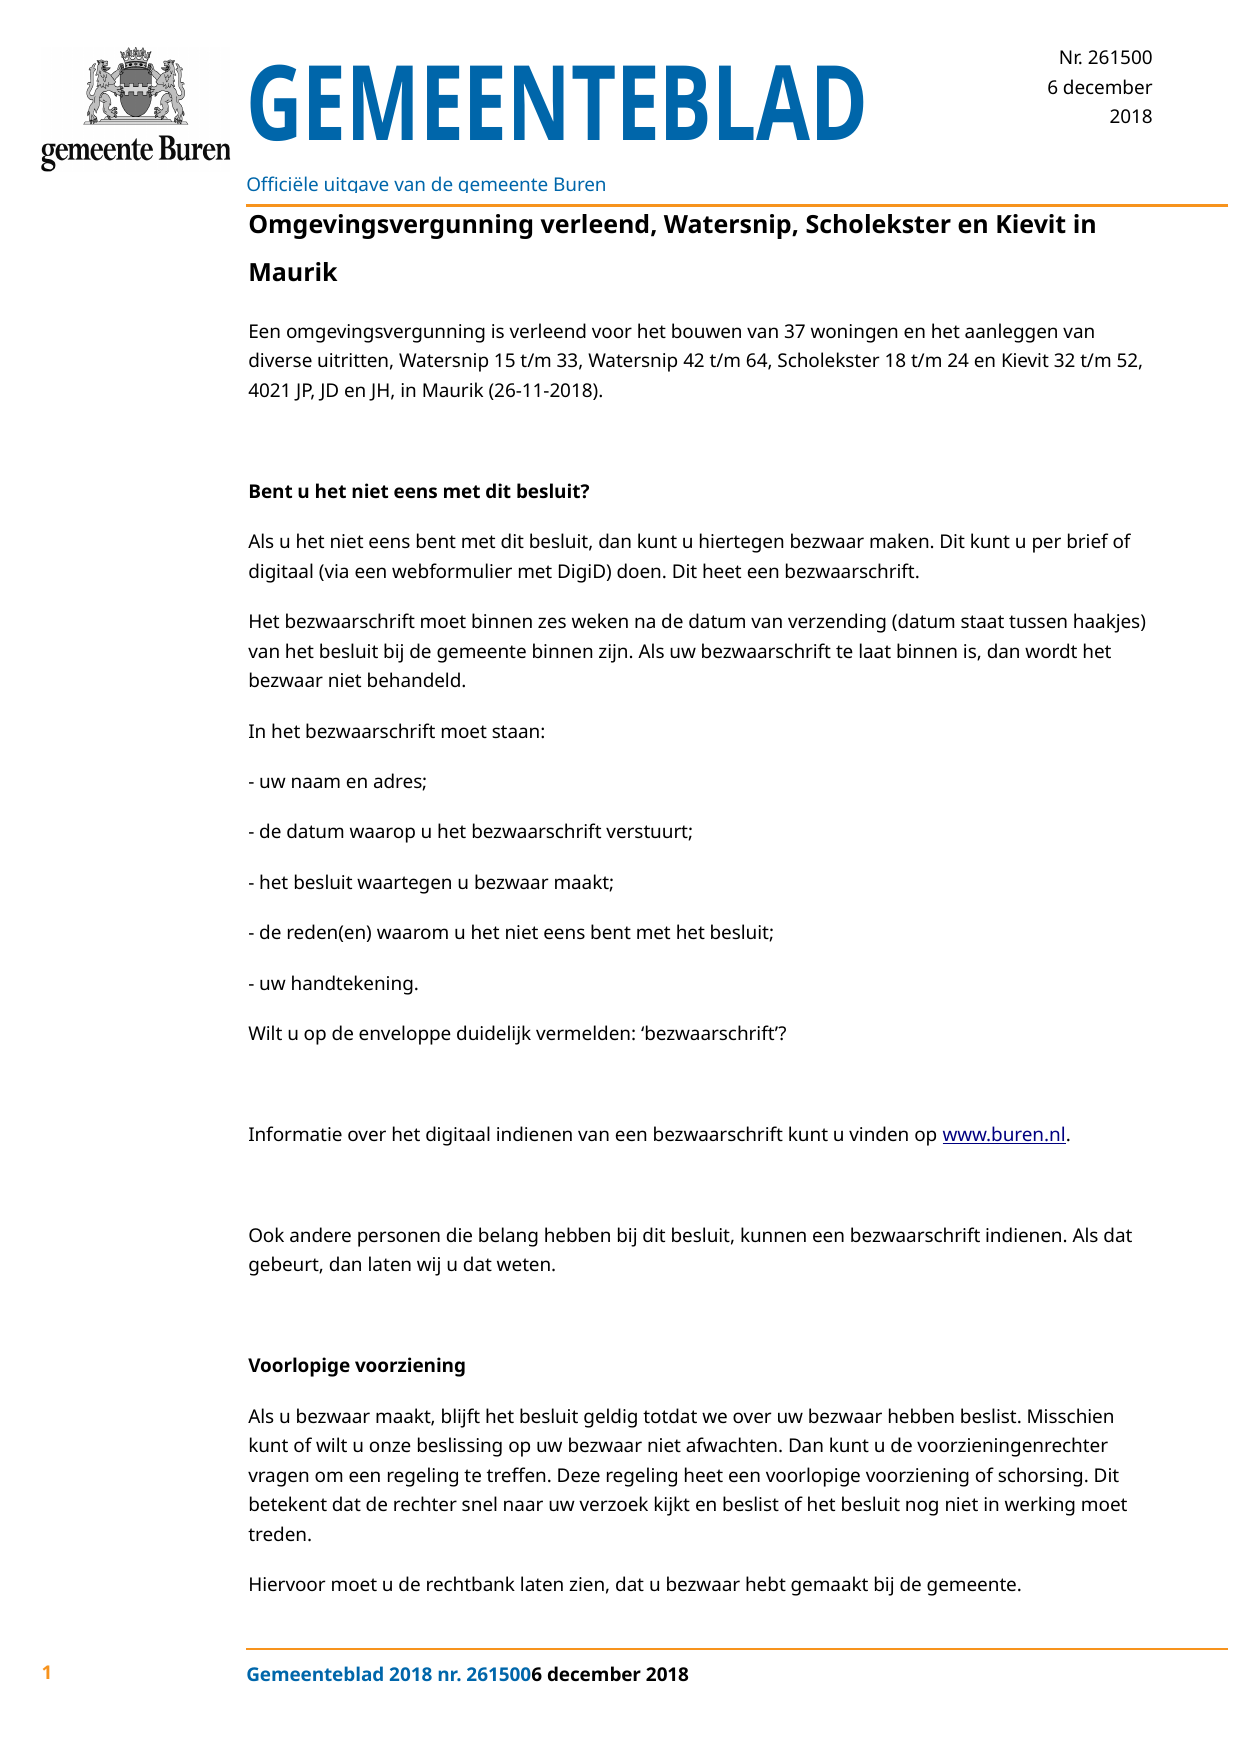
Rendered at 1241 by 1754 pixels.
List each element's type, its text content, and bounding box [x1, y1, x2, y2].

text - uw naam en adres; [248, 768, 1152, 794]
text - het besluit waartegen u bezwaar maakt; [248, 869, 1152, 895]
text Informatie over het digitaal indienen van een bezwaarschrift kunt u vinden op www.buren.nl. [248, 1121, 1152, 1147]
text Het bezwaarschrift moet binnen zes weken na de datum van verzending (datum staat tussen haakjes) van het besluit bij de gemeente binnen zijn. Als uw bezwaarschrift te laat binnen is, dan wordt het bezwaar niet behandeld. [248, 608, 1152, 693]
text Als u bezwaar maakt, blijft het besluit geldig totdat we over uw bezwaar hebben beslist. Misschien kunt of wilt u onze beslissing op uw bezwaar niet afwachten. Dan kunt u de voorzieningenrechter vragen om een regeling te treffen. Deze regeling heet een voorlopige voorziening of schorsing. Dit betekent dat de rechter snel naar uw verzoek kijkt en beslist of het besluit nog niet in werking moet treden. [248, 1403, 1152, 1547]
text Als u het niet eens bent met dit besluit, dan kunt u hiertegen bezwaar maken. Dit kunt u per brief of digitaal (via een webformulier met DigiD) doen. Dit heet een bezwaarschrift. [248, 528, 1152, 584]
text Ook andere personen die belang hebben bij dit besluit, kunnen een bezwaarschrift indienen. Als dat gebeurt, dan laten wij u dat weten. [248, 1222, 1152, 1277]
text Voorlopige voorziening [248, 1352, 1152, 1378]
text In het bezwaarschrift moet staan: [248, 718, 1152, 744]
text - de reden(en) waarom u het niet eens bent met het besluit; [248, 919, 1152, 945]
text - uw handtekening. [248, 970, 1152, 996]
text Een omgevingsvergunning is verleend voor het bouwen van 37 woningen en het aanleggen van diverse uitritten, Watersnip 15 t/m 33, Watersnip 42 t/m 64, Scholekster 18 t/m 24 en Kievit 32 t/m 52, 4021 JP, JD en JH, in Maurik (26-11-2018). [248, 318, 1152, 403]
text Bent u het niet eens met dit besluit? [248, 478, 1152, 504]
text Hiervoor moet u de rechtbank laten zien, dat u bezwaar hebt gemaakt bij de gemeente. [248, 1572, 1152, 1597]
text Wilt u op de enveloppe duidelijk vermelden: ‘bezwaarschrift’? [248, 1020, 1152, 1046]
picture [41, 47, 231, 172]
text Omgevingsvergunning verleend, Watersnip, Scholekster en Kievit in Maurik [248, 207, 1152, 288]
text - de datum waarop u het bezwaarschrift verstuurt; [248, 819, 1152, 844]
